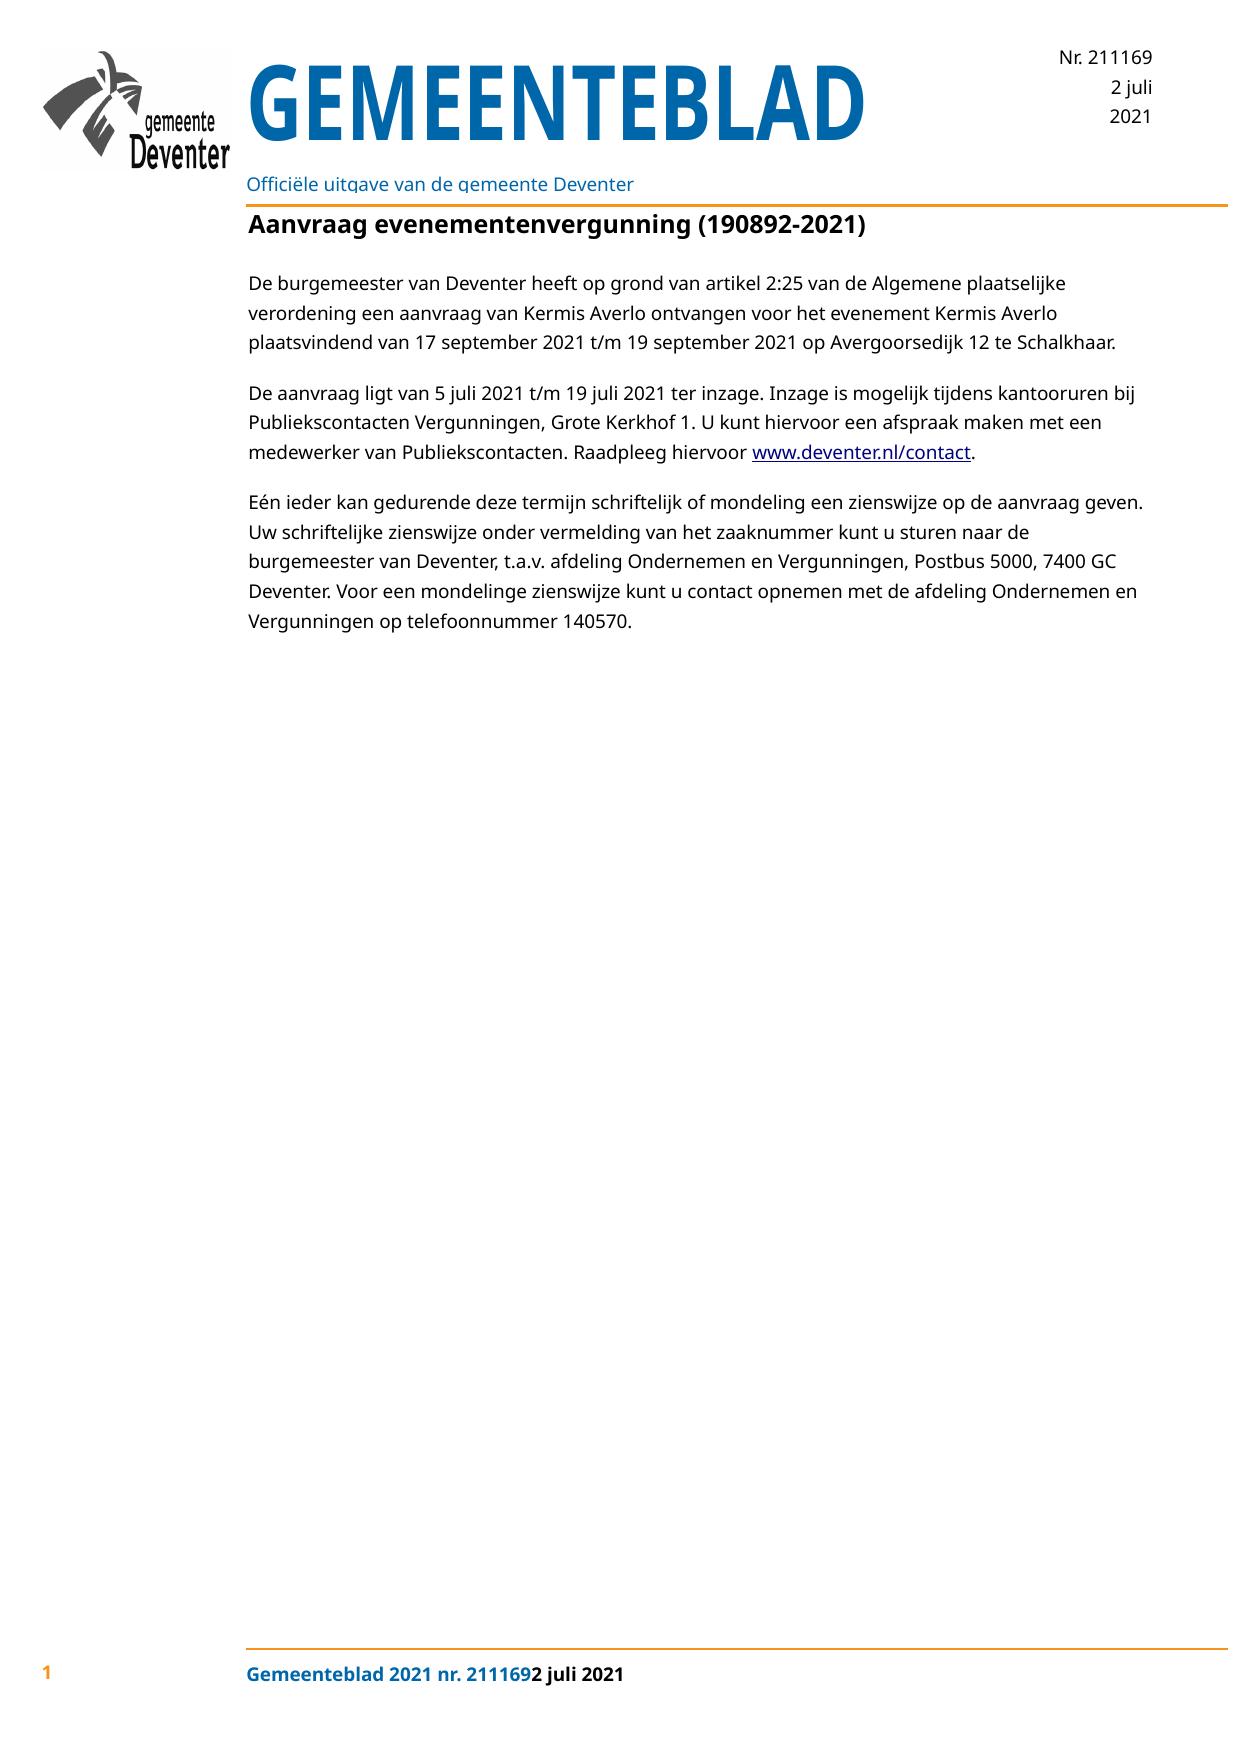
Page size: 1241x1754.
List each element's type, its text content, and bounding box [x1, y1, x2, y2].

text Aanvraag evenementenvergunning (190892-2021) [248, 207, 1152, 241]
text De aanvraag ligt van 5 juli 2021 t/m 19 juli 2021 ter inzage. Inzage is mogelijk tijdens kantooruren bij Publiekscontacten Vergunningen, Grote Kerkhof 1. U kunt hiervoor een afspraak maken met een medewerker van Publiekscontacten. Raadpleeg hiervoor www.deventer.nl/contact. [248, 380, 1152, 465]
picture [41, 47, 231, 172]
text De burgemeester van Deventer heeft op grond van artikel 2:25 van de Algemene plaatselijke verordening een aanvraag van Kermis Averlo ontvangen voor het evenement Kermis Averlo plaatsvindend van 17 september 2021 t/m 19 september 2021 op Avergoorsedijk 12 te Schalkhaar. [248, 270, 1152, 355]
text Eén ieder kan gedurende deze termijn schriftelijk of mondeling een zienswijze op de aanvraag geven. Uw schriftelijke zienswijze onder vermelding van het zaaknummer kunt u sturen naar de burgemeester van Deventer, t.a.v. afdeling Ondernemen en Vergunningen, Postbus 5000, 7400 GC Deventer. Voor een mondelinge zienswijze kunt u contact opnemen met de afdeling Ondernemen en Vergunningen op telefoonnummer 140570. [248, 489, 1152, 633]
